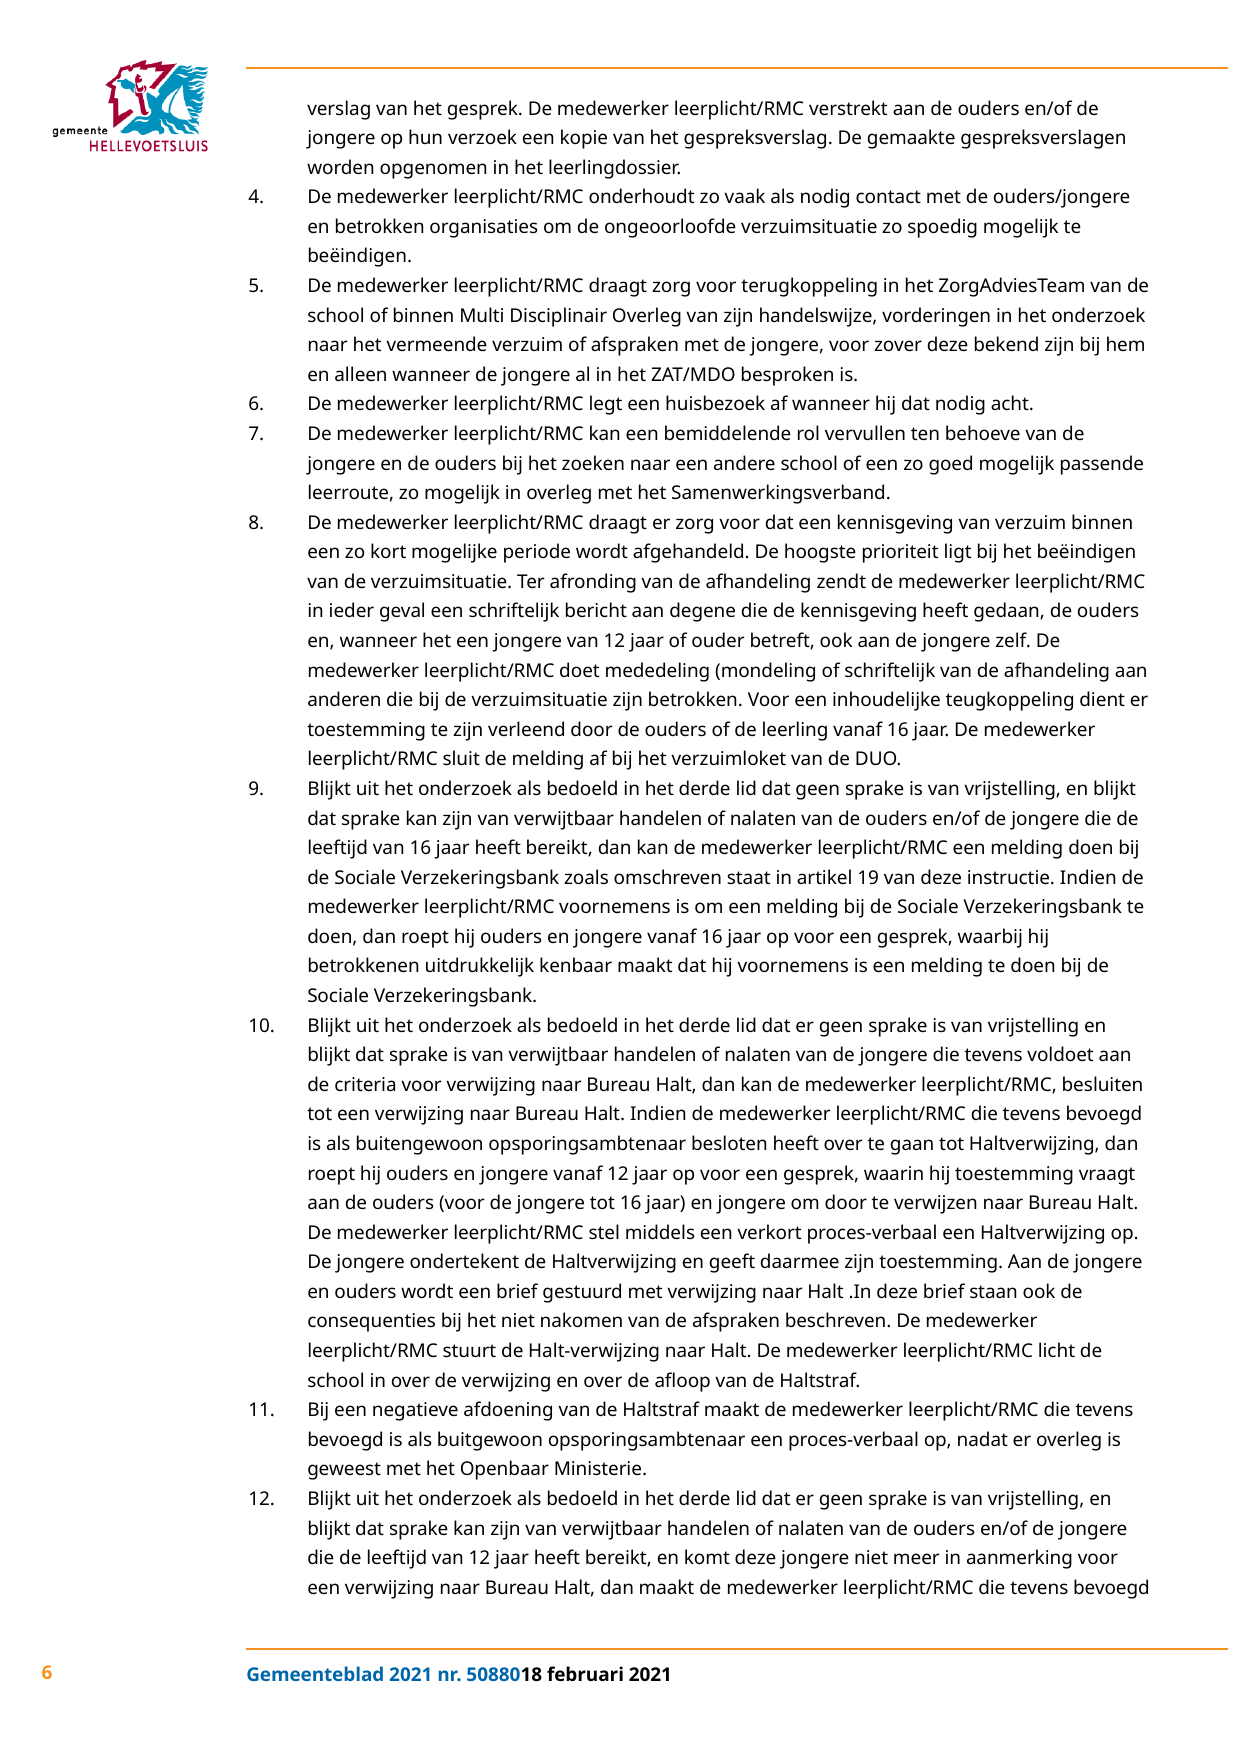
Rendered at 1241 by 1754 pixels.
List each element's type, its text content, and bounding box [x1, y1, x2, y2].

picture [41, 47, 231, 172]
list Blijkt uit het onderzoek als bedoeld in het derde lid dat er geen sprake is van vrijstelling en blijkt dat sprake is van verwijtbaar handelen of nalaten van de jongere die tevens voldoet aan de criteria voor verwijzing naar Bureau Halt, dan kan de medewerker leerplicht/RMC, besluiten tot een verwijzing naar Bureau Halt. Indien de medewerker leerplicht/RMC die tevens bevoegd is als buitengewoon opsporingsambtenaar besloten heeft over te gaan tot Haltverwijzing, dan roept hij ouders en jongere vanaf 12 jaar op voor een gesprek, waarin hij toestemming vraagt aan de ouders (voor de jongere tot 16 jaar) en jongere om door te verwijzen naar Bureau Halt. De medewerker leerplicht/RMC stel middels een verkort proces-verbaal een Haltverwijzing op. De jongere ondertekent de Haltverwijzing en geeft daarmee zijn toestemming. Aan de jongere en ouders wordt een brief gestuurd met verwijzing naar Halt .In deze brief staan ook de consequenties bij het niet nakomen van de afspraken beschreven. De medewerker leerplicht/RMC stuurt de Halt-verwijzing naar Halt. De medewerker leerplicht/RMC licht de school in over de verwijzing en over de afloop van de Haltstraf. [248, 1012, 1152, 1393]
list De medewerker leerplicht/RMC kan een bemiddelende rol vervullen ten behoeve van de jongere en de ouders bij het zoeken naar een andere school of een zo goed mogelijk passende leerroute, zo mogelijk in overleg met het Samenwerkingsverband. [248, 420, 1152, 505]
list Bij een negatieve afdoening van de Haltstraf maakt de medewerker leerplicht/RMC die tevens bevoegd is als buitgewoon opsporingsambtenaar een proces-verbaal op, nadat er overleg is geweest met het Openbaar Ministerie. [248, 1396, 1152, 1481]
list De medewerker leerplicht/RMC draagt er zorg voor dat een kennisgeving van verzuim binnen een zo kort mogelijke periode wordt afgehandeld. De hoogste prioriteit ligt bij het beëindigen van de verzuimsituatie. Ter afronding van de afhandeling zendt de medewerker leerplicht/RMC in ieder geval een schriftelijk bericht aan degene die de kennisgeving heeft gedaan, de ouders en, wanneer het een jongere van 12 jaar of ouder betreft, ook aan de jongere zelf. De medewerker leerplicht/RMC doet mededeling (mondeling of schriftelijk van de afhandeling aan anderen die bij de verzuimsituatie zijn betrokken. Voor een inhoudelijke teugkoppeling dient er toestemming te zijn verleend door de ouders of de leerling vanaf 16 jaar. De medewerker leerplicht/RMC sluit de melding af bij het verzuimloket van de DUO. [248, 509, 1152, 771]
list Blijkt uit het onderzoek als bedoeld in het derde lid dat er geen sprake is van vrijstelling, en blijkt dat sprake kan zijn van verwijtbaar handelen of nalaten van de ouders en/of de jongere die de leeftijd van 12 jaar heeft bereikt, en komt deze jongere niet meer in aanmerking voor een verwijzing naar Bureau Halt, dan maakt de medewerker leerplicht/RMC die tevens bevoegd [248, 1485, 1152, 1600]
list De medewerker leerplicht/RMC draagt zorg voor terugkoppeling in het ZorgAdviesTeam van de school of binnen Multi Disciplinair Overleg van zijn handelswijze, vorderingen in het onderzoek naar het vermeende verzuim of afspraken met de jongere, voor zover deze bekend zijn bij hem en alleen wanneer de jongere al in het ZAT/MDO besproken is. [248, 272, 1152, 387]
list Blijkt uit het onderzoek als bedoeld in het derde lid dat geen sprake is van vrijstelling, en blijkt dat sprake kan zijn van verwijtbaar handelen of nalaten van de ouders en/of de jongere die de leeftijd van 16 jaar heeft bereikt, dan kan de medewerker leerplicht/RMC een melding doen bij de Sociale Verzekeringsbank zoals omschreven staat in artikel 19 van deze instructie. Indien de medewerker leerplicht/RMC voornemens is om een melding bij de Sociale Verzekeringsbank te doen, dan roept hij ouders en jongere vanaf 16 jaar op voor een gesprek, waarbij hij betrokkenen uitdrukkelijk kenbaar maakt dat hij voornemens is een melding te doen bij de Sociale Verzekeringsbank. [248, 775, 1152, 1008]
list De medewerker leerplicht/RMC legt een huisbezoek af wanneer hij dat nodig acht. [248, 391, 1152, 416]
list verslag van het gesprek. De medewerker leerplicht/RMC verstrekt aan de ouders en/of de jongere op hun verzoek een kopie van het gespreksverslag. De gemaakte gespreksverslagen worden opgenomen in het leerlingdossier. [248, 95, 1152, 180]
list De medewerker leerplicht/RMC onderhoudt zo vaak als nodig contact met de ouders/jongere en betrokken organisaties om de ongeoorloofde verzuimsituatie zo spoedig mogelijk te beëindigen. [248, 183, 1152, 268]
